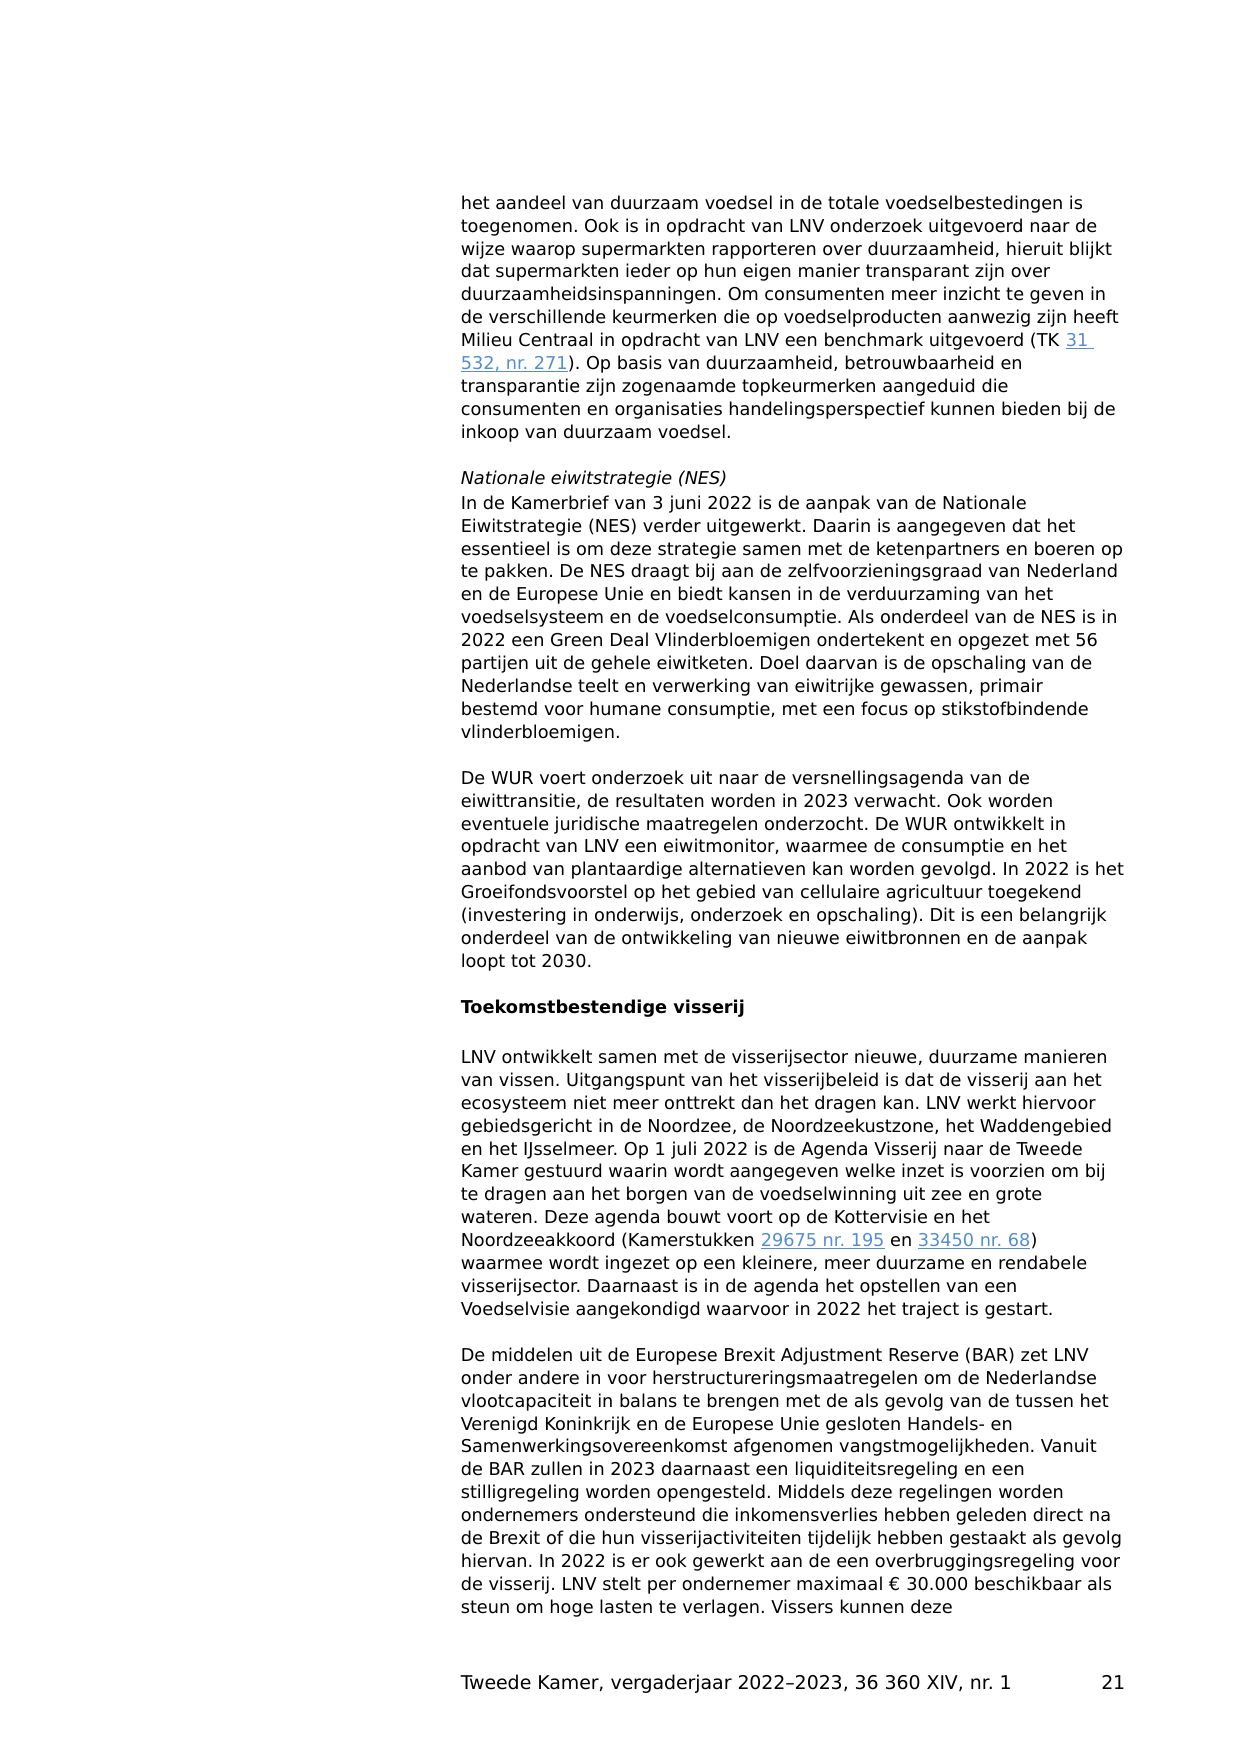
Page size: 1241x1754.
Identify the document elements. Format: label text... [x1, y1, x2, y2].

text De middelen uit de Europese Brexit Adjustment Reserve (BAR) zet LNV onder andere in voor herstructureringsmaatregelen om de Nederlandse vlootcapaciteit in balans te brengen met de als gevolg van de tussen het Verenigd Koninkrijk en de Europese Unie gesloten Handels- en Samenwerkingsovereenkomst afgenomen vangstmogelijkheden. Vanuit de BAR zullen in 2023 daarnaast een liquiditeitsregeling en een stilligregeling worden opengesteld. Middels deze regelingen worden ondernemers ondersteund die inkomensverlies hebben geleden direct na de Brexit of die hun visserijactiviteiten tijdelijk hebben gestaakt als gevolg hiervan. In 2022 is er ook gewerkt aan de een overbruggingsregeling voor de visserij. LNV stelt per ondernemer maximaal € 30.000 beschikbaar als steun om hoge lasten te verlagen. Vissers kunnen deze [461, 1343, 1125, 1618]
text LNV ontwikkelt samen met de visserijsector nieuwe, duurzame manieren van vissen. Uitgangspunt van het visserijbeleid is dat de visserij aan het ecosysteem niet meer onttrekt dan het dragen kan. LNV werkt hiervoor gebiedsgericht in de Noordzee, de Noordzeekustzone, het Waddengebied en het IJsselmeer. Op 1 juli 2022 is de Agenda Visserij naar de Tweede Kamer gestuurd waarin wordt aangegeven welke inzet is voorzien om bij te dragen aan het borgen van de voedselwinning uit zee en grote wateren. Deze agenda bouwt voort op de Kottervisie en het Noordzeeakkoord (Kamerstukken 29675 nr. 195 en 33450 nr. 68) waarmee wordt ingezet op een kleinere, meer duurzame en rendabele visserijsector. Daarnaast is in de agenda het opstellen van een Voedselvisie aangekondigd waarvoor in 2022 het traject is gestart. [461, 1045, 1125, 1320]
text De WUR voert onderzoek uit naar de versnellingsagenda van de eiwittransitie, de resultaten worden in 2023 verwacht. Ook worden eventuele juridische maatregelen onderzocht. De WUR ontwikkelt in opdracht van LNV een eiwitmonitor, waarmee de consumptie en het aanbod van plantaardige alternatieven kan worden gevolgd. In 2022 is het Groeifondsvoorstel op het gebied van cellulaire agricultuur toegekend (investering in onderwijs, onderzoek en opschaling). Dit is een belangrijk onderdeel van de ontwikkeling van nieuwe eiwitbronnen en de aanpak loopt tot 2030. [461, 766, 1125, 972]
text In de Kamerbrief van 3 juni 2022 is de aanpak van de Nationale Eiwitstrategie (NES) verder uitgewerkt. Daarin is aangegeven dat het essentieel is om deze strategie samen met de ketenpartners en boeren op te pakken. De NES draagt bij aan de zelfvoorzieningsgraad van Nederland en de Europese Unie en biedt kansen in de verduurzaming van het voedselsysteem en de voedselconsumptie. Als onderdeel van de NES is in 2022 een Green Deal Vlinderbloemigen ondertekent en opgezet met 56 partijen uit de gehele eiwitketen. Doel daarvan is de opschaling van de Nederlandse teelt en verwerking van eiwitrijke gewassen, primair bestemd voor humane consumptie, met een focus op stikstofbindende vlinderbloemigen. [461, 491, 1125, 743]
text Nationale eiwitstrategie (NES) [461, 466, 1125, 489]
text het aandeel van duurzaam voedsel in de totale voedselbestedingen is toegenomen. Ook is in opdracht van LNV onderzoek uitgevoerd naar de wijze waarop supermarkten rapporteren over duurzaamheid, hieruit blijkt dat supermarkten ieder op hun eigen manier transparant zijn over duurzaamheidsinspanningen. Om consumenten meer inzicht te geven in de verschillende keurmerken die op voedselproducten aanwezig zijn heeft Milieu Centraal in opdracht van LNV een benchmark uitgevoerd (TK 31 532, nr. 271). Op basis van duurzaamheid, betrouwbaarheid en transparantie zijn zogenaamde topkeurmerken aangeduid die consumenten en organisaties handelingsperspectief kunnen bieden bij de inkoop van duurzaam voedsel. [461, 191, 1125, 443]
text Toekomstbestendige visserij [461, 995, 1125, 1018]
